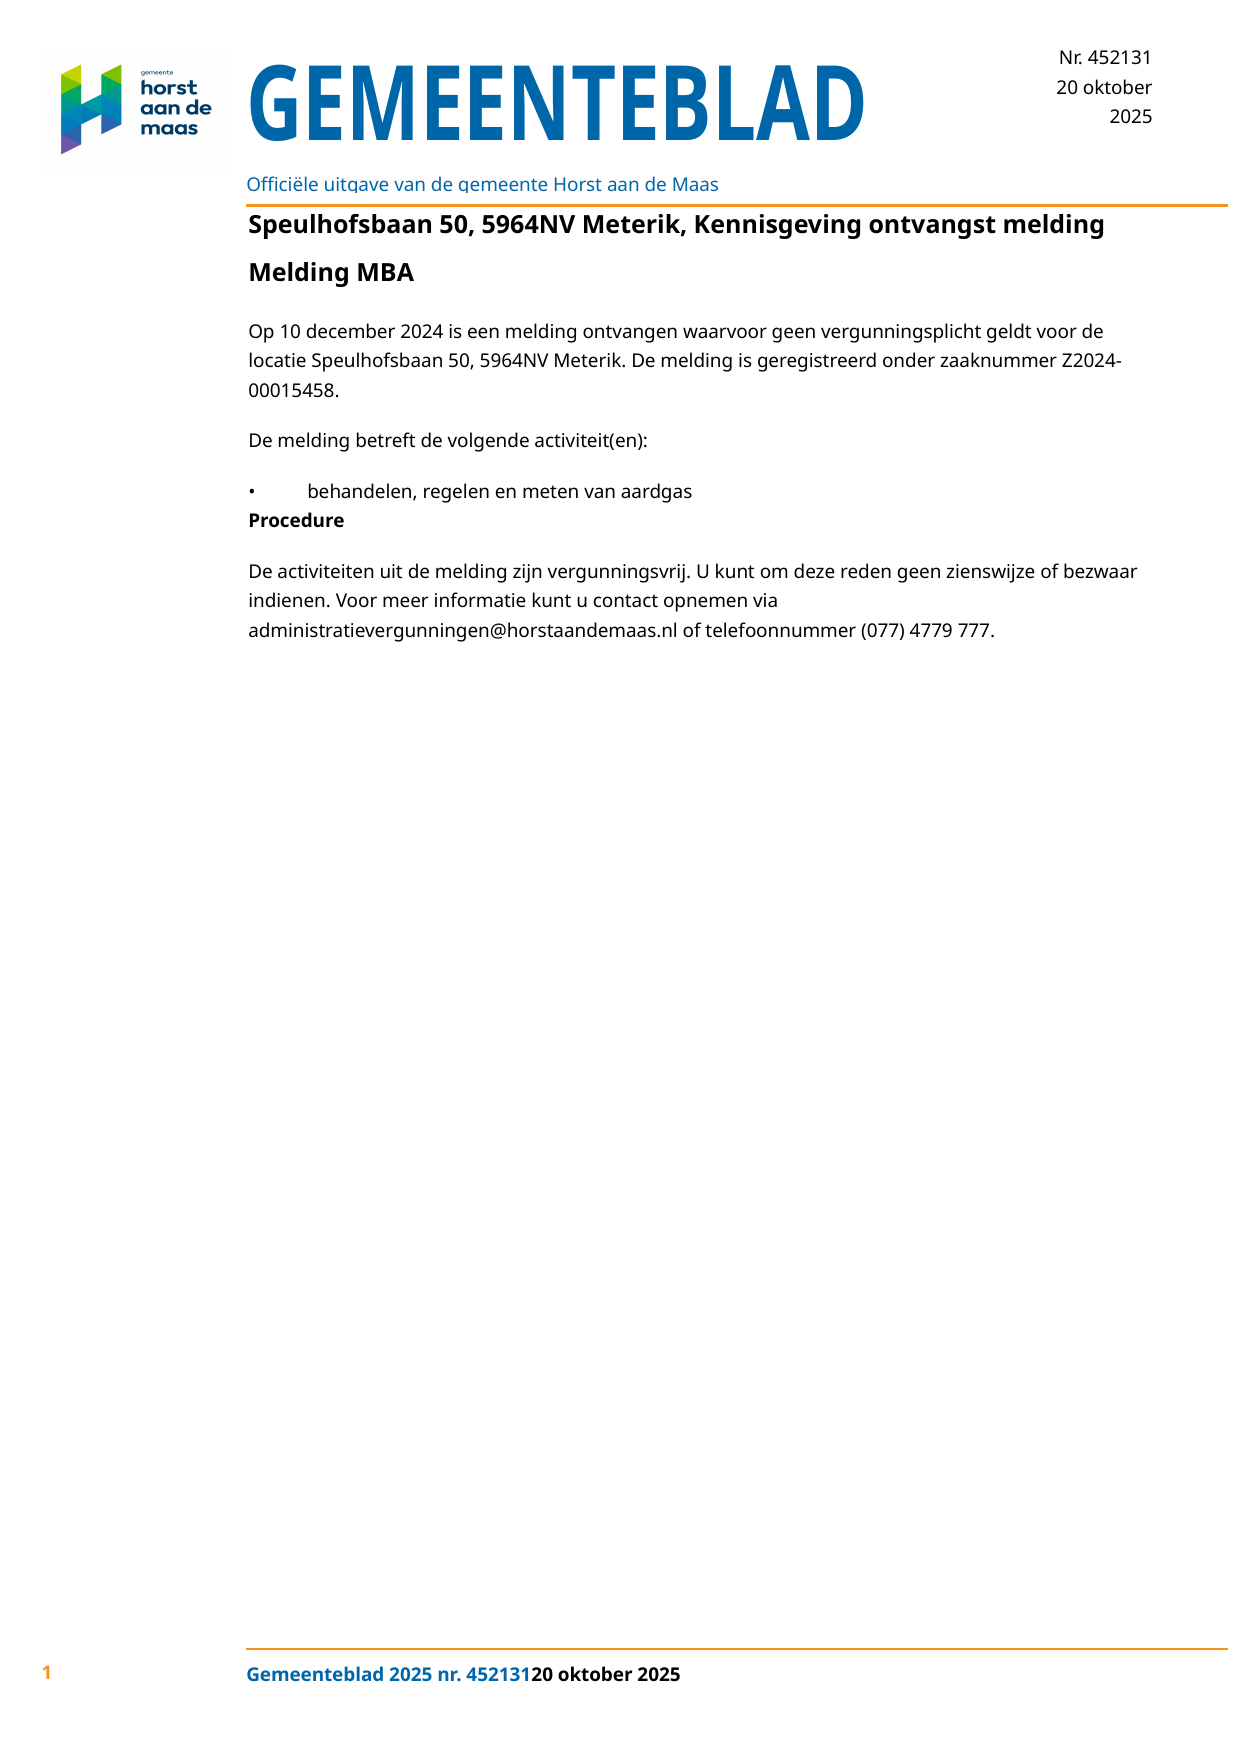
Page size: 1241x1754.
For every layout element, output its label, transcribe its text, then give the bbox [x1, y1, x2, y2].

text De melding betreft de volgende activiteit(en): [248, 427, 1152, 453]
text De activiteiten uit de melding zijn vergunningsvrij. U kunt om deze reden geen zienswijze of bezwaar indienen. Voor meer informatie kunt u contact opnemen via administratievergunningen@horstaandemaas.nl of telefoonnummer (077) 4779 777. [248, 558, 1152, 643]
text Op 10 december 2024 is een melding ontvangen waarvoor geen vergunningsplicht geldt voor de locatie Speulhofsbaan 50, 5964NV Meterik. De melding is geregistreerd onder zaaknummer Z2024-00015458. [248, 318, 1152, 403]
picture [41, 47, 231, 172]
text Procedure [248, 507, 1152, 533]
list behandelen, regelen en meten van aardgas [248, 478, 1152, 504]
text Speulhofsbaan 50, 5964NV Meterik, Kennisgeving ontvangst melding Melding MBA [248, 207, 1152, 288]
